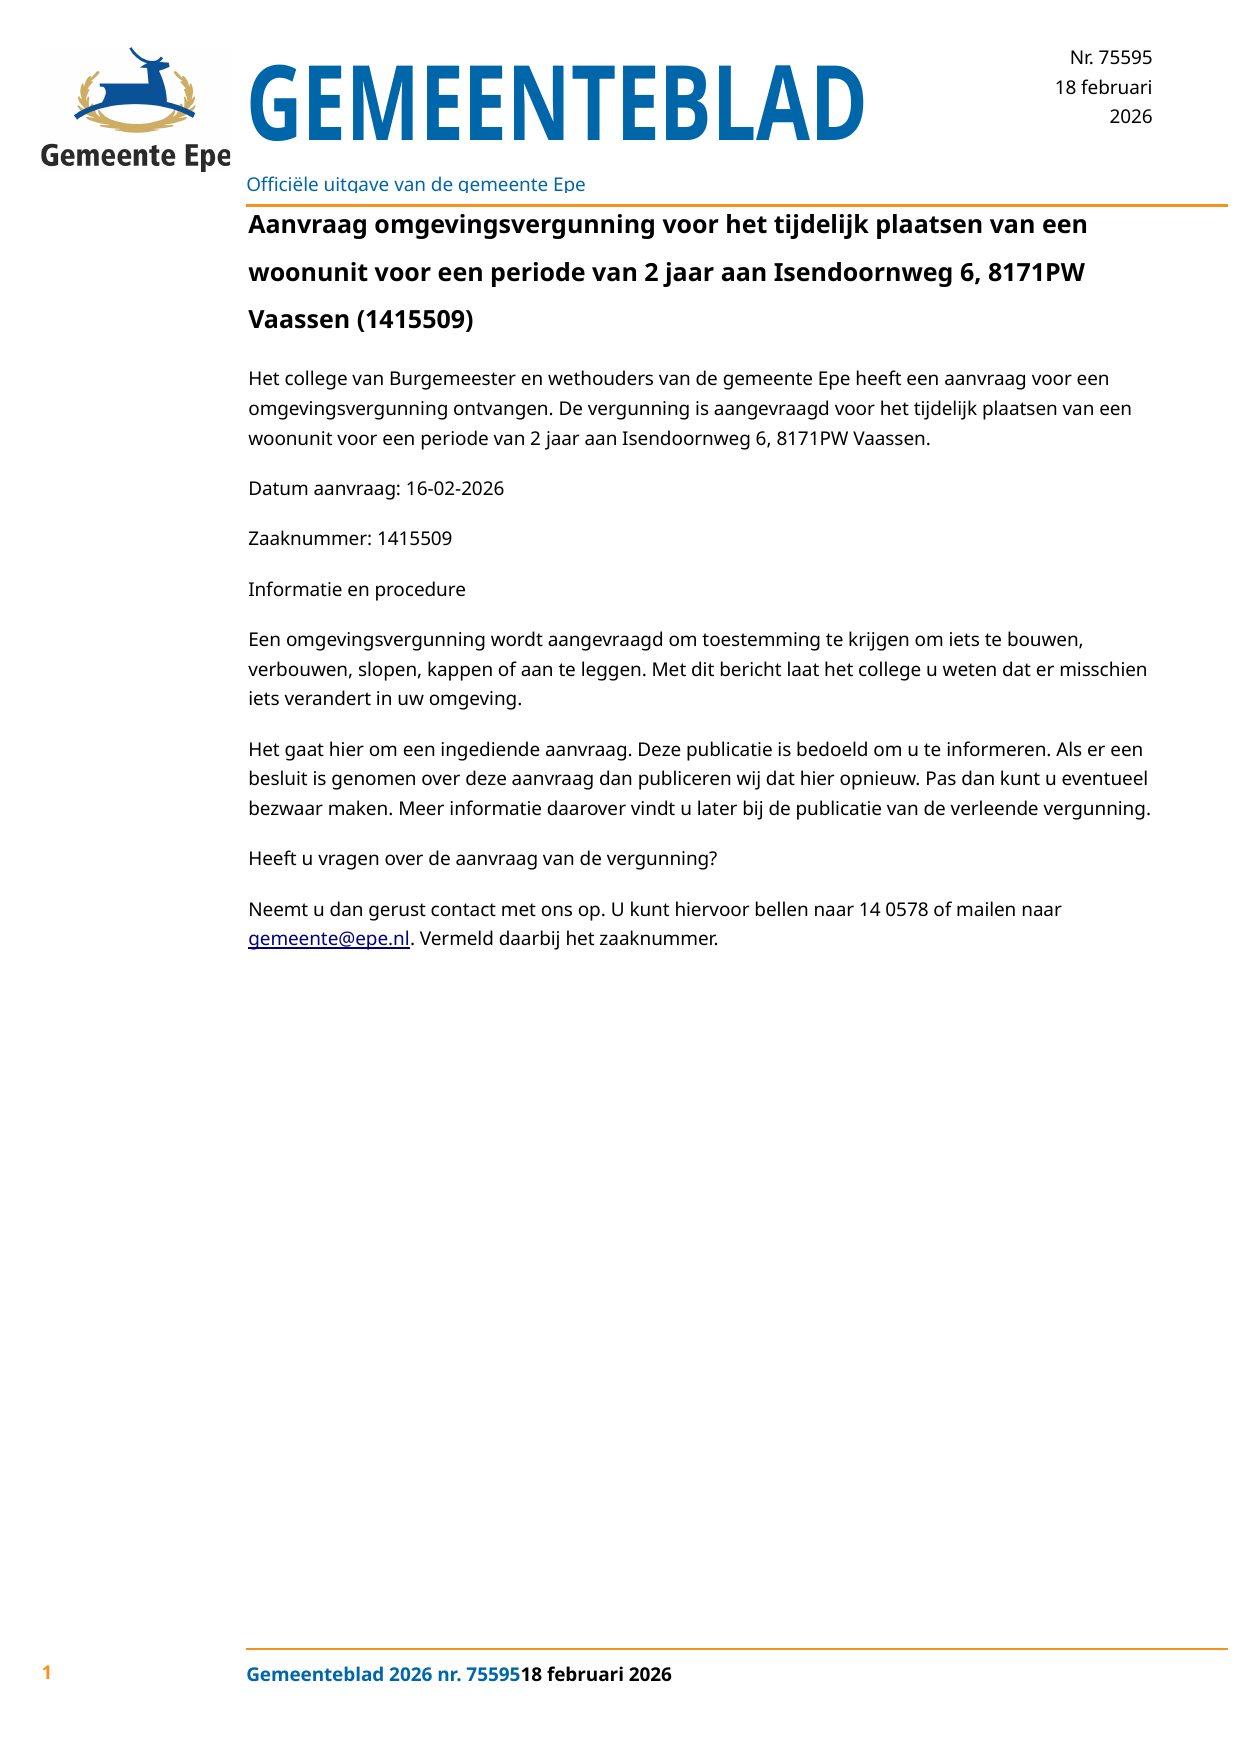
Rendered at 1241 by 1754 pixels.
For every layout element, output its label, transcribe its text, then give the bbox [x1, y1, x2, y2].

picture [41, 47, 231, 172]
text Aanvraag omgevingsvergunning voor het tijdelijk plaatsen van een woonunit voor een periode van 2 jaar aan Isendoornweg 6, 8171PW Vaassen (1415509) [248, 207, 1152, 336]
text Een omgevingsvergunning wordt aangevraagd om toestemming te krijgen om iets te bouwen, verbouwen, slopen, kappen of aan te leggen. Met dit bericht laat het college u weten dat er misschien iets verandert in uw omgeving. [248, 626, 1152, 711]
text Het college van Burgemeester en wethouders van de gemeente Epe heeft een aanvraag voor een omgevingsvergunning ontvangen. De vergunning is aangevraagd voor het tijdelijk plaatsen van een woonunit voor een periode van 2 jaar aan Isendoornweg 6, 8171PW Vaassen. [248, 366, 1152, 450]
text Het gaat hier om een ingediende aanvraag. Deze publicatie is bedoeld om u te informeren. Als er een besluit is genomen over deze aanvraag dan publiceren wij dat hier opnieuw. Pas dan kunt u eventueel bezwaar maken. Meer informatie daarover vindt u later bij de publicatie van de verleende vergunning. [248, 736, 1152, 821]
text Heeft u vragen over de aanvraag van de vergunning? [248, 846, 1152, 871]
text Zaaknummer: 1415509 [248, 526, 1152, 551]
text Informatie en procedure [248, 576, 1152, 602]
text Datum aanvraag: 16-02-2026 [248, 475, 1152, 501]
text Neemt u dan gerust contact met ons op. U kunt hiervoor bellen naar 14 0578 of mailen naar gemeente@epe.nl. Vermeld daarbij het zaaknummer. [248, 896, 1152, 951]
